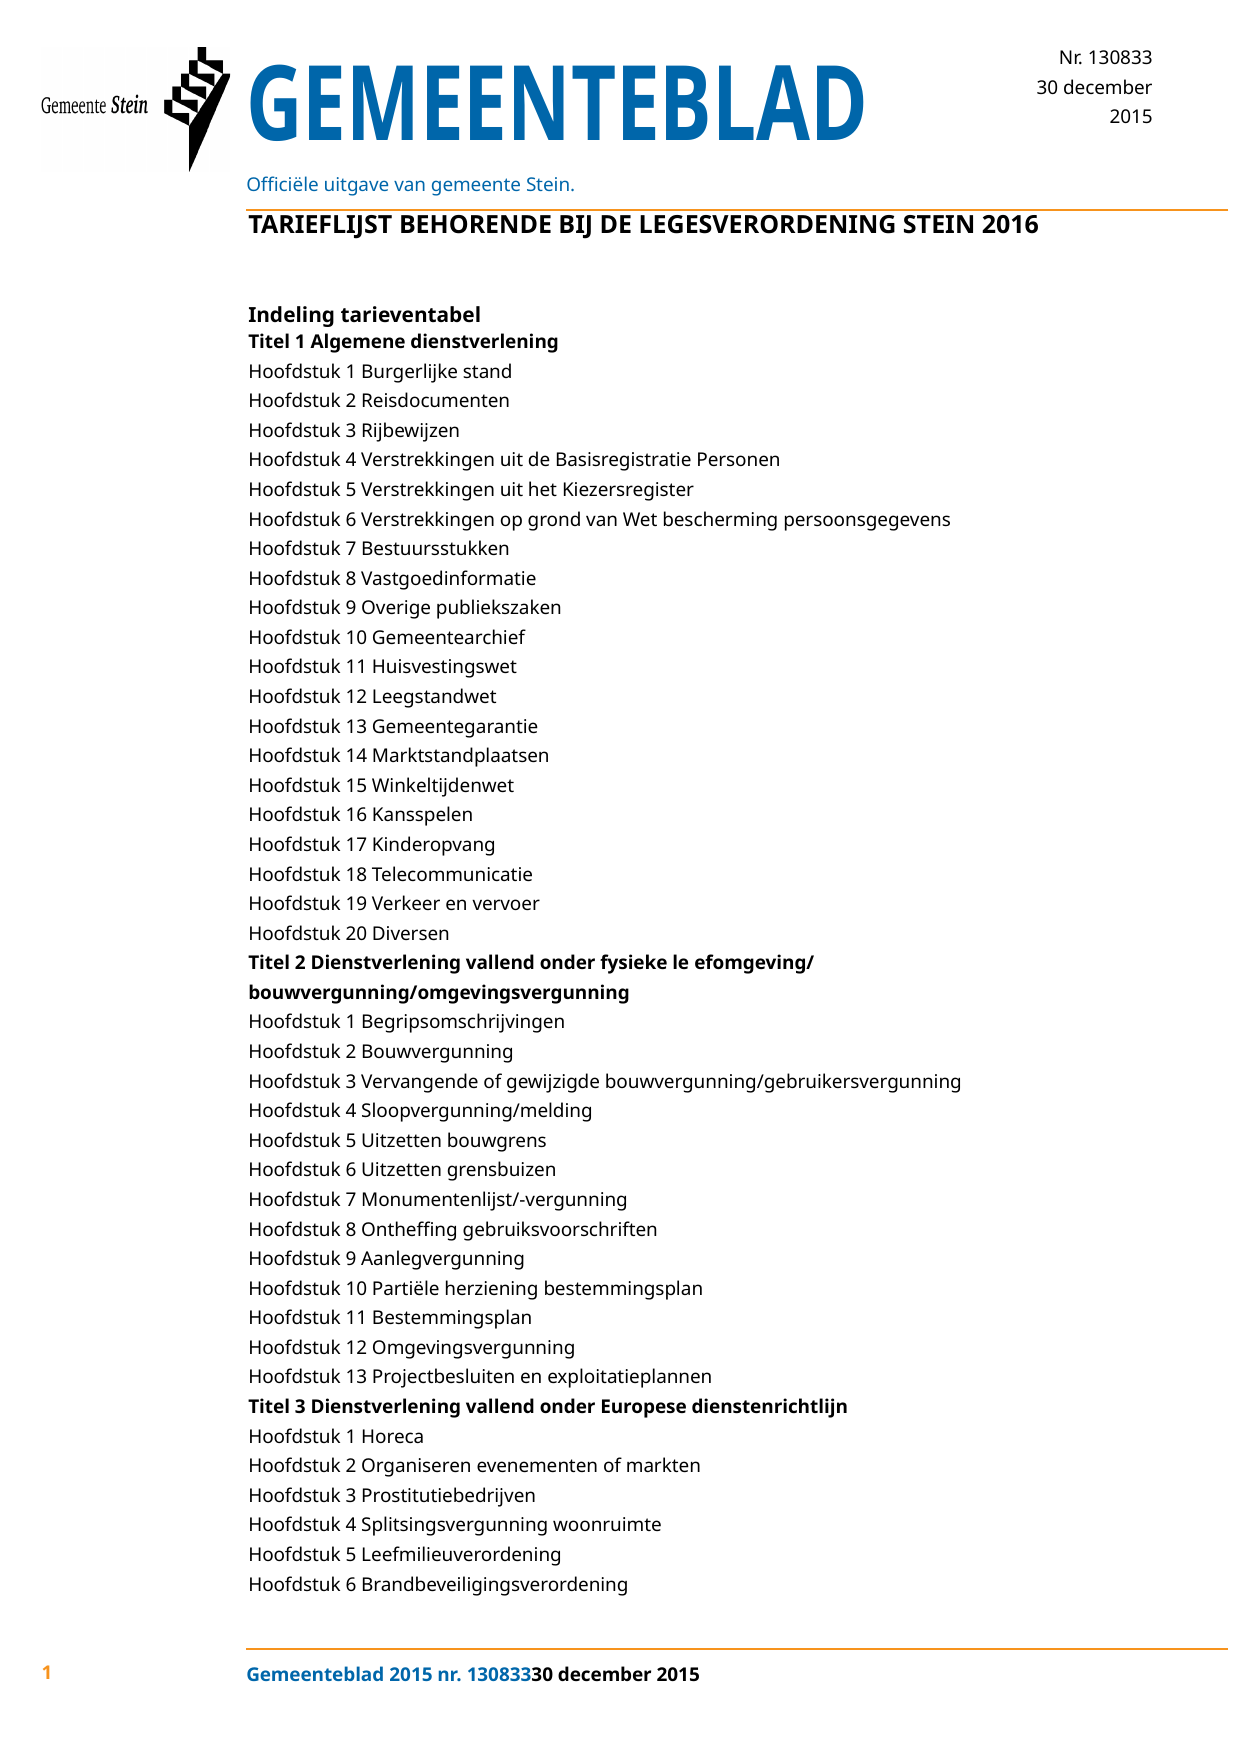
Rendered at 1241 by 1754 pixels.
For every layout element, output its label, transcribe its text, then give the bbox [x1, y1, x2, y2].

text Hoofdstuk 9 Overige publiekszaken [248, 594, 1152, 620]
text Hoofdstuk 6 Uitzetten grensbuizen [248, 1157, 1152, 1182]
text Hoofdstuk 19 Verkeer en vervoer [248, 890, 1152, 916]
text Hoofdstuk 8 Ontheffing gebruiksvoorschriften [248, 1216, 1152, 1242]
text Hoofdstuk 18 Telecommunicatie [248, 861, 1152, 887]
text Hoofdstuk 6 Verstrekkingen op grond van Wet bescherming persoonsgegevens [248, 506, 1152, 532]
text Hoofdstuk 10 Gemeentearchief [248, 624, 1152, 650]
text Hoofdstuk 1 Begripsomschrijvingen [248, 1009, 1152, 1034]
text Hoofdstuk 5 Leefmilieuverordening [248, 1541, 1152, 1567]
text Hoofdstuk 2 Organiseren evenementen of markten [248, 1452, 1152, 1478]
text Hoofdstuk 12 Omgevingsvergunning [248, 1334, 1152, 1360]
text Hoofdstuk 2 Bouwvergunning [248, 1038, 1152, 1064]
text Hoofdstuk 4 Verstrekkingen uit de Basisregistratie Personen [248, 447, 1152, 472]
text Hoofdstuk 17 Kinderopvang [248, 831, 1152, 857]
text Titel 3 Dienstverlening vallend onder Europese dienstenrichtlijn [248, 1393, 1152, 1419]
text Hoofdstuk 20 Diversen [248, 920, 1152, 946]
text Hoofdstuk 12 Leegstandwet [248, 683, 1152, 709]
text Hoofdstuk 4 Sloopvergunning/melding [248, 1097, 1152, 1123]
text Hoofdstuk 5 Uitzetten bouwgrens [248, 1127, 1152, 1153]
text Hoofdstuk 1 Burgerlijke stand [248, 358, 1152, 384]
text TARIEFLIJST BEHORENDE BIJ DE LEGESVERORDENING STEIN 2016 [248, 211, 1152, 241]
text Hoofdstuk 14 Marktstandplaatsen [248, 742, 1152, 768]
text Hoofdstuk 5 Verstrekkingen uit het Kiezersregister [248, 476, 1152, 502]
text Hoofdstuk 6 Brandbeveiligingsverordening [248, 1571, 1152, 1597]
text Hoofdstuk 3 Prostitutiebedrijven [248, 1482, 1152, 1508]
text Titel 2 Dienstverlening vallend onder fysieke le efomgeving/ bouwvergunning/omgevingsvergunning [248, 949, 1152, 1005]
text Hoofdstuk 3 Vervangende of gewijzigde bouwvergunning/gebruikersvergunning [248, 1068, 1152, 1094]
text Indeling tarieventabel [248, 300, 1152, 328]
text Hoofdstuk 15 Winkeltijdenwet [248, 772, 1152, 798]
text Hoofdstuk 8 Vastgoedinformatie [248, 565, 1152, 591]
text Hoofdstuk 7 Monumentenlijst/-vergunning [248, 1186, 1152, 1212]
picture [41, 47, 231, 172]
text Hoofdstuk 10 Partiële herziening bestemmingsplan [248, 1275, 1152, 1301]
text Hoofdstuk 13 Projectbesluiten en exploitatieplannen [248, 1364, 1152, 1389]
text Hoofdstuk 11 Huisvestingswet [248, 654, 1152, 679]
text Hoofdstuk 11 Bestemmingsplan [248, 1304, 1152, 1330]
text Hoofdstuk 4 Splitsingsvergunning woonruimte [248, 1512, 1152, 1537]
text Hoofdstuk 3 Rijbewijzen [248, 417, 1152, 443]
text Hoofdstuk 9 Aanlegvergunning [248, 1245, 1152, 1271]
text Titel 1 Algemene dienstverlening [248, 328, 1152, 354]
text Hoofdstuk 13 Gemeentegarantie [248, 713, 1152, 739]
text Hoofdstuk 7 Bestuursstukken [248, 535, 1152, 561]
text Hoofdstuk 1 Horeca [248, 1423, 1152, 1449]
text Hoofdstuk 2 Reisdocumenten [248, 387, 1152, 413]
text Hoofdstuk 16 Kansspelen [248, 802, 1152, 827]
